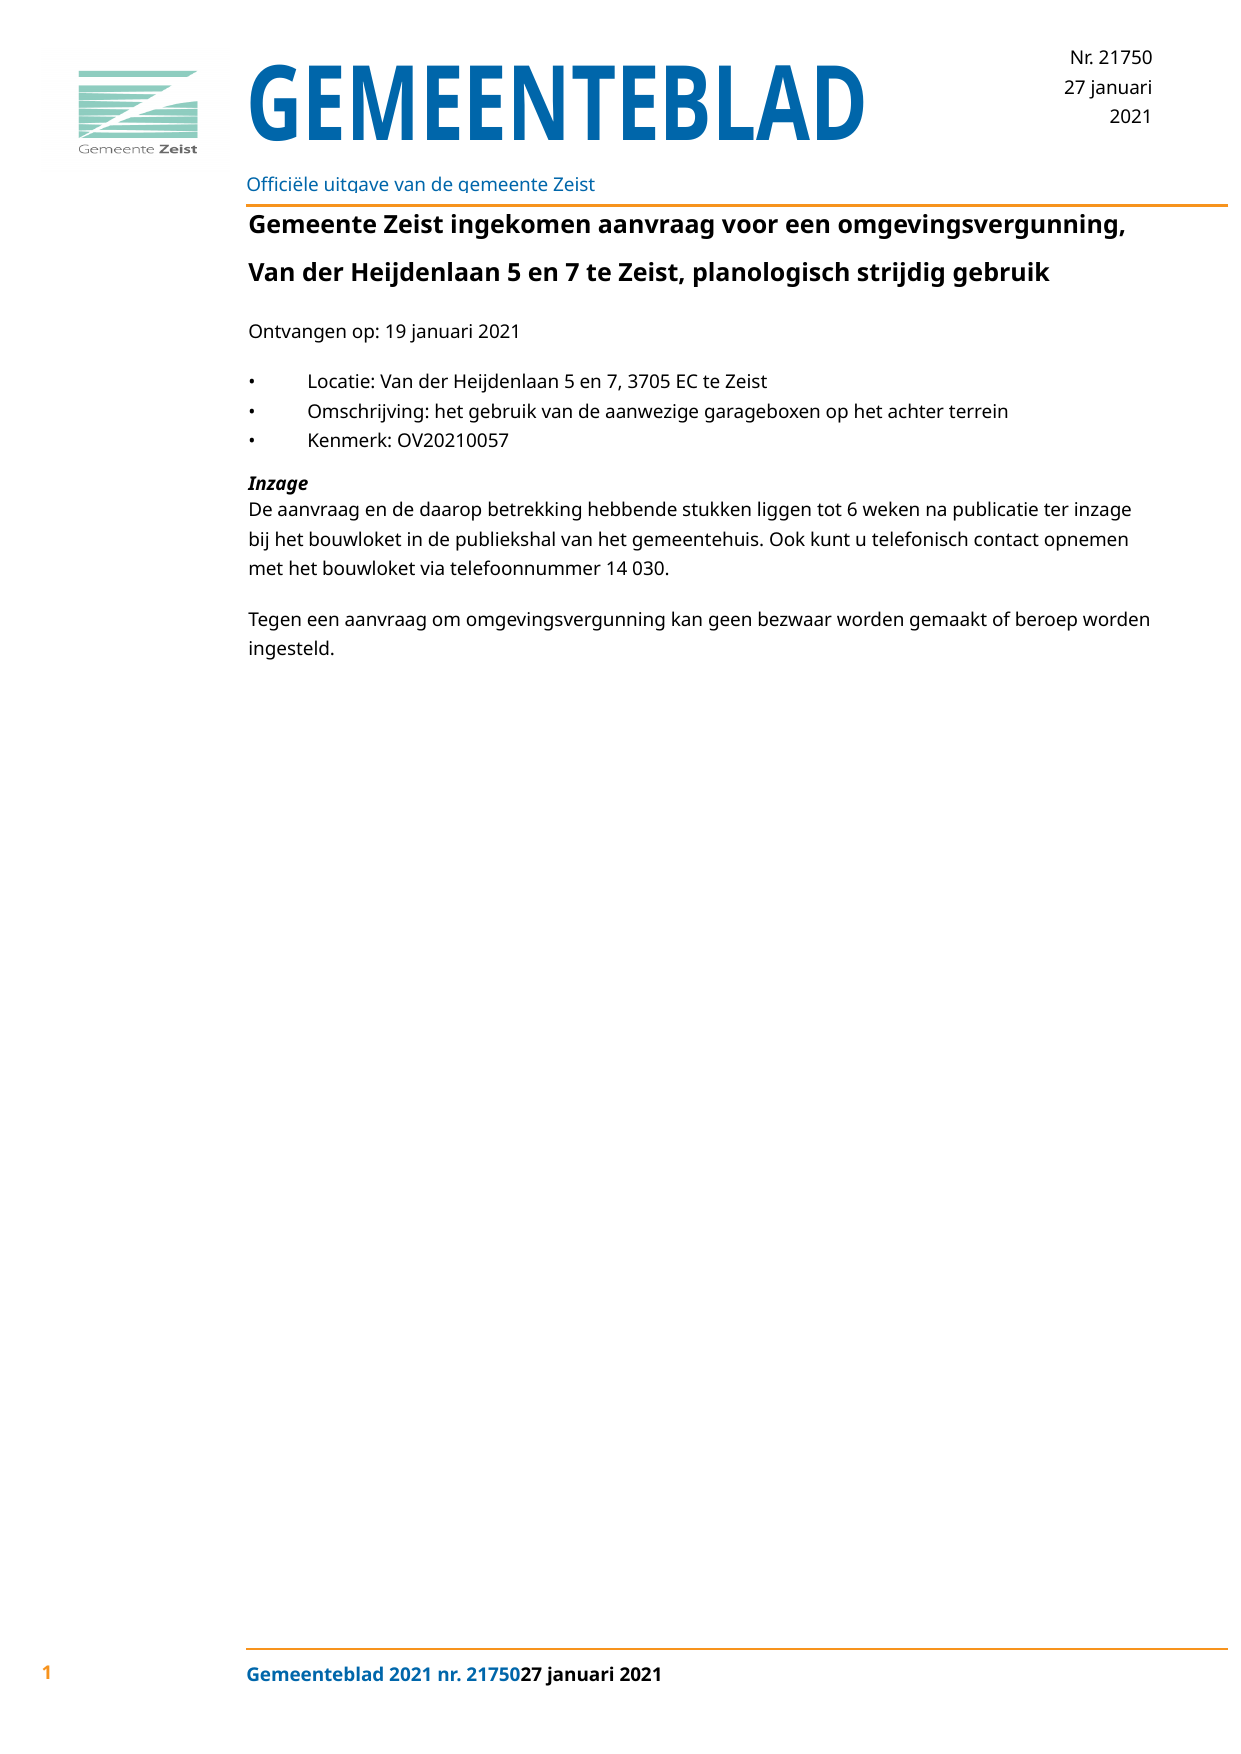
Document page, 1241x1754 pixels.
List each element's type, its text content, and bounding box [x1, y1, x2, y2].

list Omschrijving: het gebruik van de aanwezige garageboxen op het achter terrein [248, 398, 1152, 424]
list Locatie: Van der Heijdenlaan 5 en 7, 3705 EC te Zeist [248, 368, 1152, 394]
list Kenmerk: OV20210057 [248, 427, 1152, 453]
text Tegen een aanvraag om omgevingsvergunning kan geen bezwaar worden gemaakt of beroep worden ingesteld. [248, 606, 1152, 661]
text Inzage [248, 471, 1152, 496]
text De aanvraag en de daarop betrekking hebbende stukken liggen tot 6 weken na publicatie ter inzage bij het bouwloket in de publiekshal van het gemeentehuis. Ook kunt u telefonisch contact opnemen met het bouwloket via telefoonnummer 14 030. [248, 496, 1152, 581]
picture [41, 47, 231, 172]
text Ontvangen op: 19 januari 2021 [248, 318, 1152, 344]
text Gemeente Zeist ingekomen aanvraag voor een omgevingsvergunning, Van der Heijdenlaan 5 en 7 te Zeist, planologisch strijdig gebruik [248, 207, 1152, 288]
